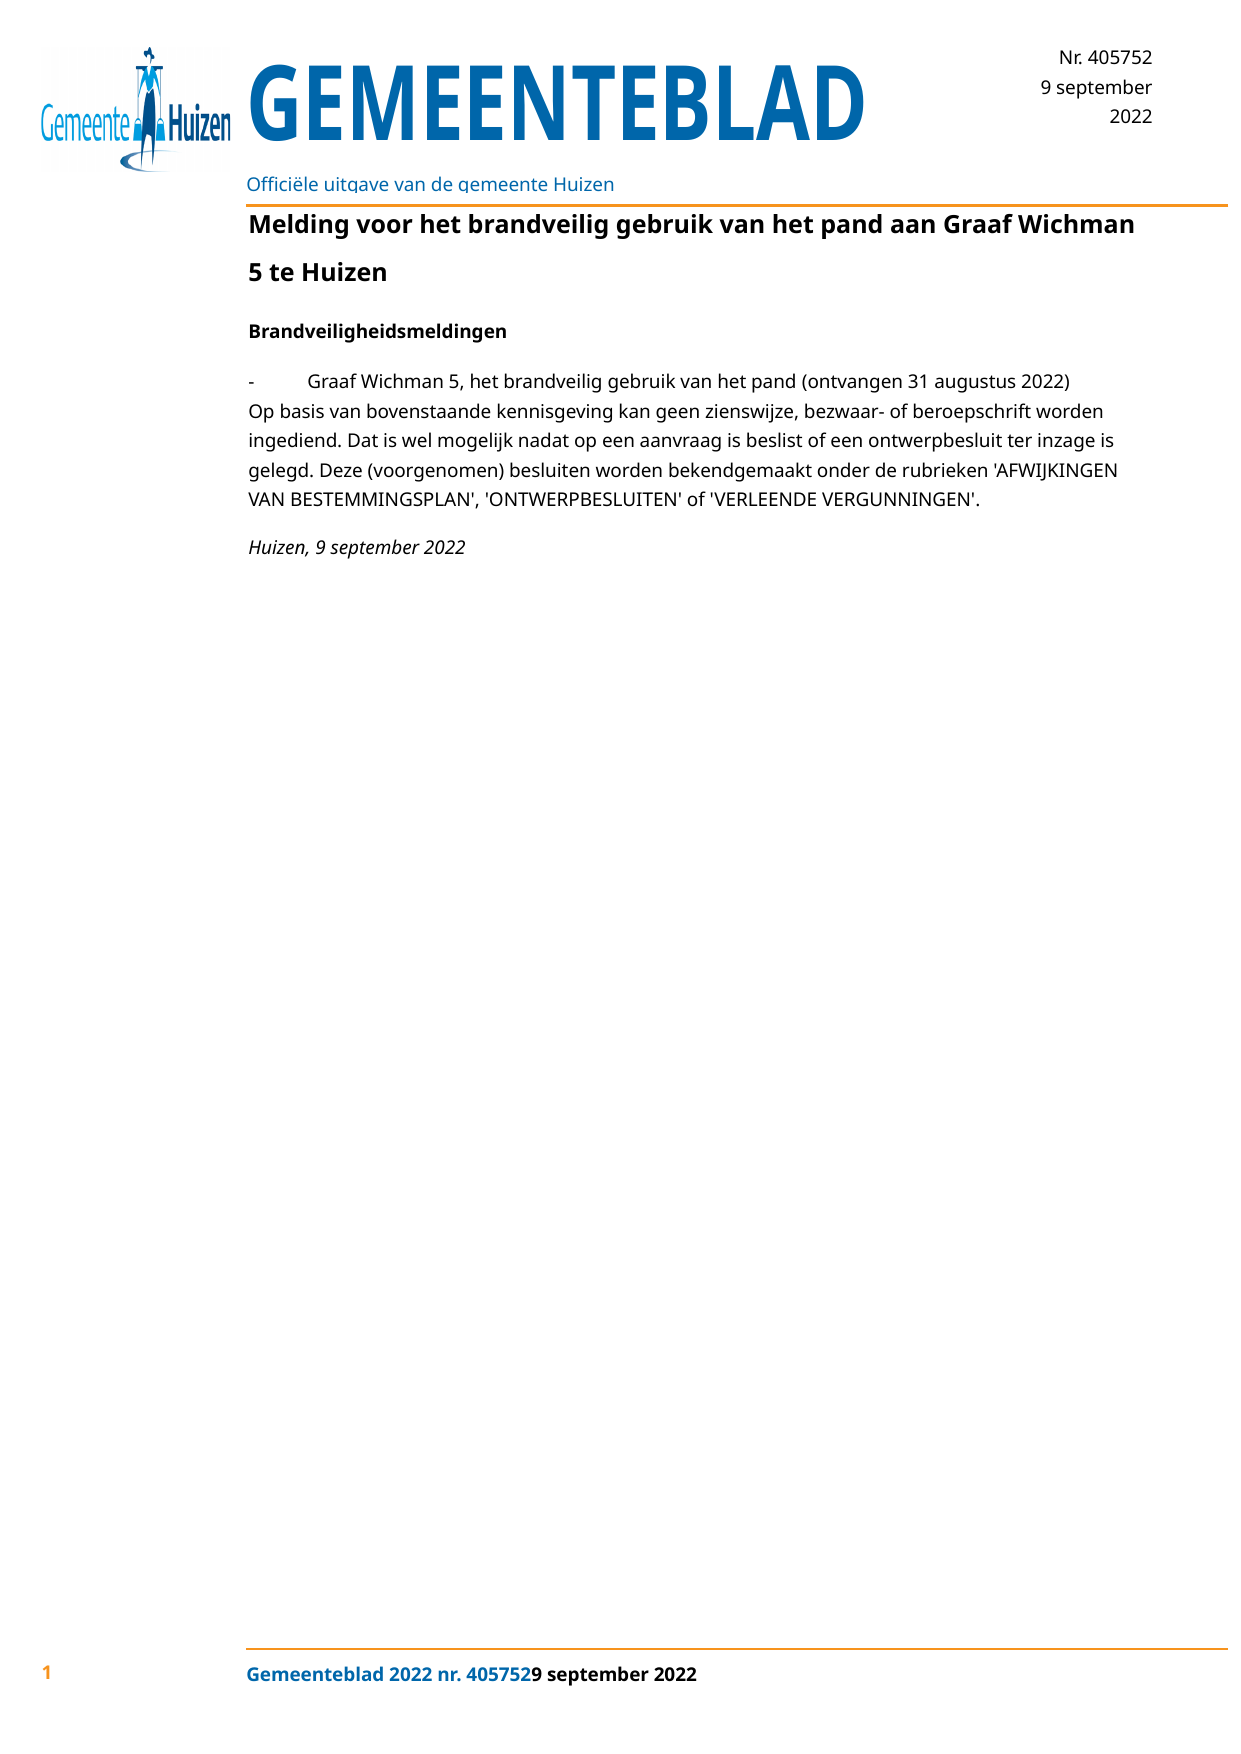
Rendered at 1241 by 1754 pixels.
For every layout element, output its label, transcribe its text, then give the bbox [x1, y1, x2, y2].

text Brandveiligheidsmeldingen [248, 318, 1152, 344]
list Graaf Wichman 5, het brandveilig gebruik van het pand (ontvangen 31 augustus 2022) [248, 368, 1152, 394]
picture [41, 47, 231, 172]
text Melding voor het brandveilig gebruik van het pand aan Graaf Wichman 5 te Huizen [248, 207, 1152, 288]
text Huizen, 9 september 2022 [248, 534, 1152, 560]
text Op basis van bovenstaande kennisgeving kan geen zienswijze, bezwaar- of beroepschrift worden ingediend. Dat is wel mogelijk nadat op een aanvraag is beslist of een ontwerpbesluit ter inzage is gelegd. Deze (voorgenomen) besluiten worden bekendgemaakt onder de rubrieken 'AFWIJKINGEN VAN BESTEMMINGSPLAN', 'ONTWERPBESLUITEN' of 'VERLEENDE VERGUNNINGEN'. [248, 398, 1152, 512]
